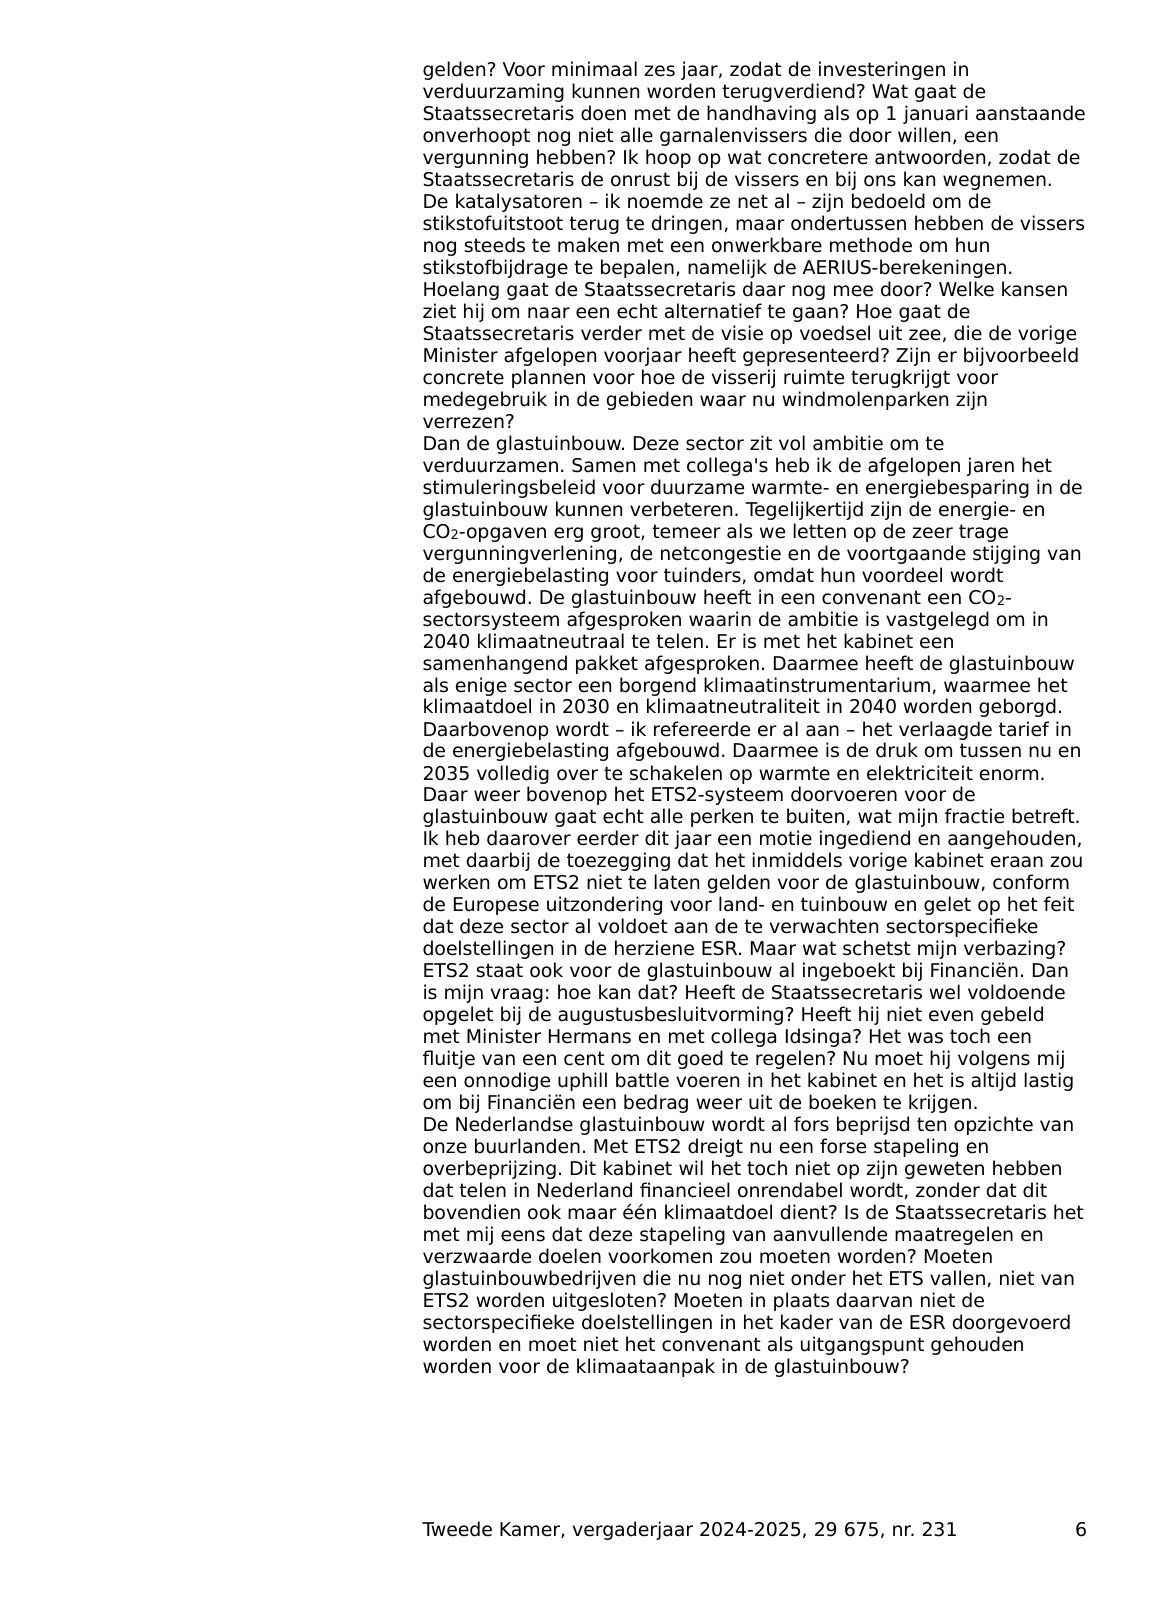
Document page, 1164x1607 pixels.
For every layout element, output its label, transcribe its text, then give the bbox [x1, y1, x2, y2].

text Daar weer bovenop het ETS2-systeem doorvoeren voor de glastuinbouw gaat echt alle perken te buiten, wat mijn fractie betreft. Ik heb daarover eerder dit jaar een motie ingediend en aangehouden, met daarbij de toezegging dat het inmiddels vorige kabinet eraan zou werken om ETS2 niet te laten gelden voor de glastuinbouw, conform de Europese uitzondering voor land- en tuinbouw en gelet op het feit dat deze sector al voldoet aan de te verwachten sectorspecifieke doelstellingen in de herziene ESR. Maar wat schetst mijn verbazing? ETS2 staat ook voor de glastuinbouw al ingeboekt bij Financiën. Dan is mijn vraag: hoe kan dat? Heeft de Staatssecretaris wel voldoende opgelet bij de augustusbesluitvorming? Heeft hij niet even gebeld met Minister Hermans en met collega Idsinga? Het was toch een fluitje van een cent om dit goed te regelen? Nu moet hij volgens mij een onnodige uphill battle voeren in het kabinet en het is altijd lastig om bij Financiën een bedrag weer uit de boeken te krijgen. [422, 784, 1087, 1114]
text Dan de glastuinbouw. Deze sector zit vol ambitie om te verduurzamen. Samen met collega's heb ik de afgelopen jaren het stimuleringsbeleid voor duurzame warmte- en energiebesparing in de glastuinbouw kunnen verbeteren. Tegelijkertijd zijn de energie- en CO2-opgaven erg groot, temeer als we letten op de zeer trage vergunningverlening, de netcongestie en de voortgaande stijging van de energiebelasting voor tuinders, omdat hun voordeel wordt afgebouwd. De glastuinbouw heeft in een convenant een CO2-sectorsysteem afgesproken waarin de ambitie is vastgelegd om in 2040 klimaatneutraal te telen. Er is met het kabinet een samenhangend pakket afgesproken. Daarmee heeft de glastuinbouw als enige sector een borgend klimaatinstrumentarium, waarmee het klimaatdoel in 2030 en klimaatneutraliteit in 2040 worden geborgd. Daarbovenop wordt – ik refereerde er al aan – het verlaagde tarief in de energiebelasting afgebouwd. Daarmee is de druk om tussen nu en 2035 volledig over te schakelen op warmte en elektriciteit enorm. [422, 433, 1087, 784]
text gelden? Voor minimaal zes jaar, zodat de investeringen in verduurzaming kunnen worden terugverdiend? Wat gaat de Staatssecretaris doen met de handhaving als op 1 januari aanstaande onverhoopt nog niet alle garnalenvissers die door willen, een vergunning hebben? Ik hoop op wat concretere antwoorden, zodat de Staatssecretaris de onrust bij de vissers en bij ons kan wegnemen. [422, 59, 1087, 191]
text De katalysatoren – ik noemde ze net al – zijn bedoeld om de stikstofuitstoot terug te dringen, maar ondertussen hebben de vissers nog steeds te maken met een onwerkbare methode om hun stikstofbijdrage te bepalen, namelijk de AERIUS-berekeningen. Hoelang gaat de Staatssecretaris daar nog mee door? Welke kansen ziet hij om naar een echt alternatief te gaan? Hoe gaat de Staatssecretaris verder met de visie op voedsel uit zee, die de vorige Minister afgelopen voorjaar heeft gepresenteerd? Zijn er bijvoorbeeld concrete plannen voor hoe de visserij ruimte terugkrijgt voor medegebruik in de gebieden waar nu windmolenparken zijn verrezen? [422, 191, 1087, 433]
text De Nederlandse glastuinbouw wordt al fors beprijsd ten opzichte van onze buurlanden. Met ETS2 dreigt nu een forse stapeling en overbeprijzing. Dit kabinet wil het toch niet op zijn geweten hebben dat telen in Nederland financieel onrendabel wordt, zonder dat dit bovendien ook maar één klimaatdoel dient? Is de Staatssecretaris het met mij eens dat deze stapeling van aanvullende maatregelen en verzwaarde doelen voorkomen zou moeten worden? Moeten glastuinbouwbedrijven die nu nog niet onder het ETS vallen, niet van ETS2 worden uitgesloten? Moeten in plaats daarvan niet de sectorspecifieke doelstellingen in het kader van de ESR doorgevoerd worden en moet niet het convenant als uitgangspunt gehouden worden voor de klimaataanpak in de glastuinbouw? [422, 1114, 1087, 1378]
